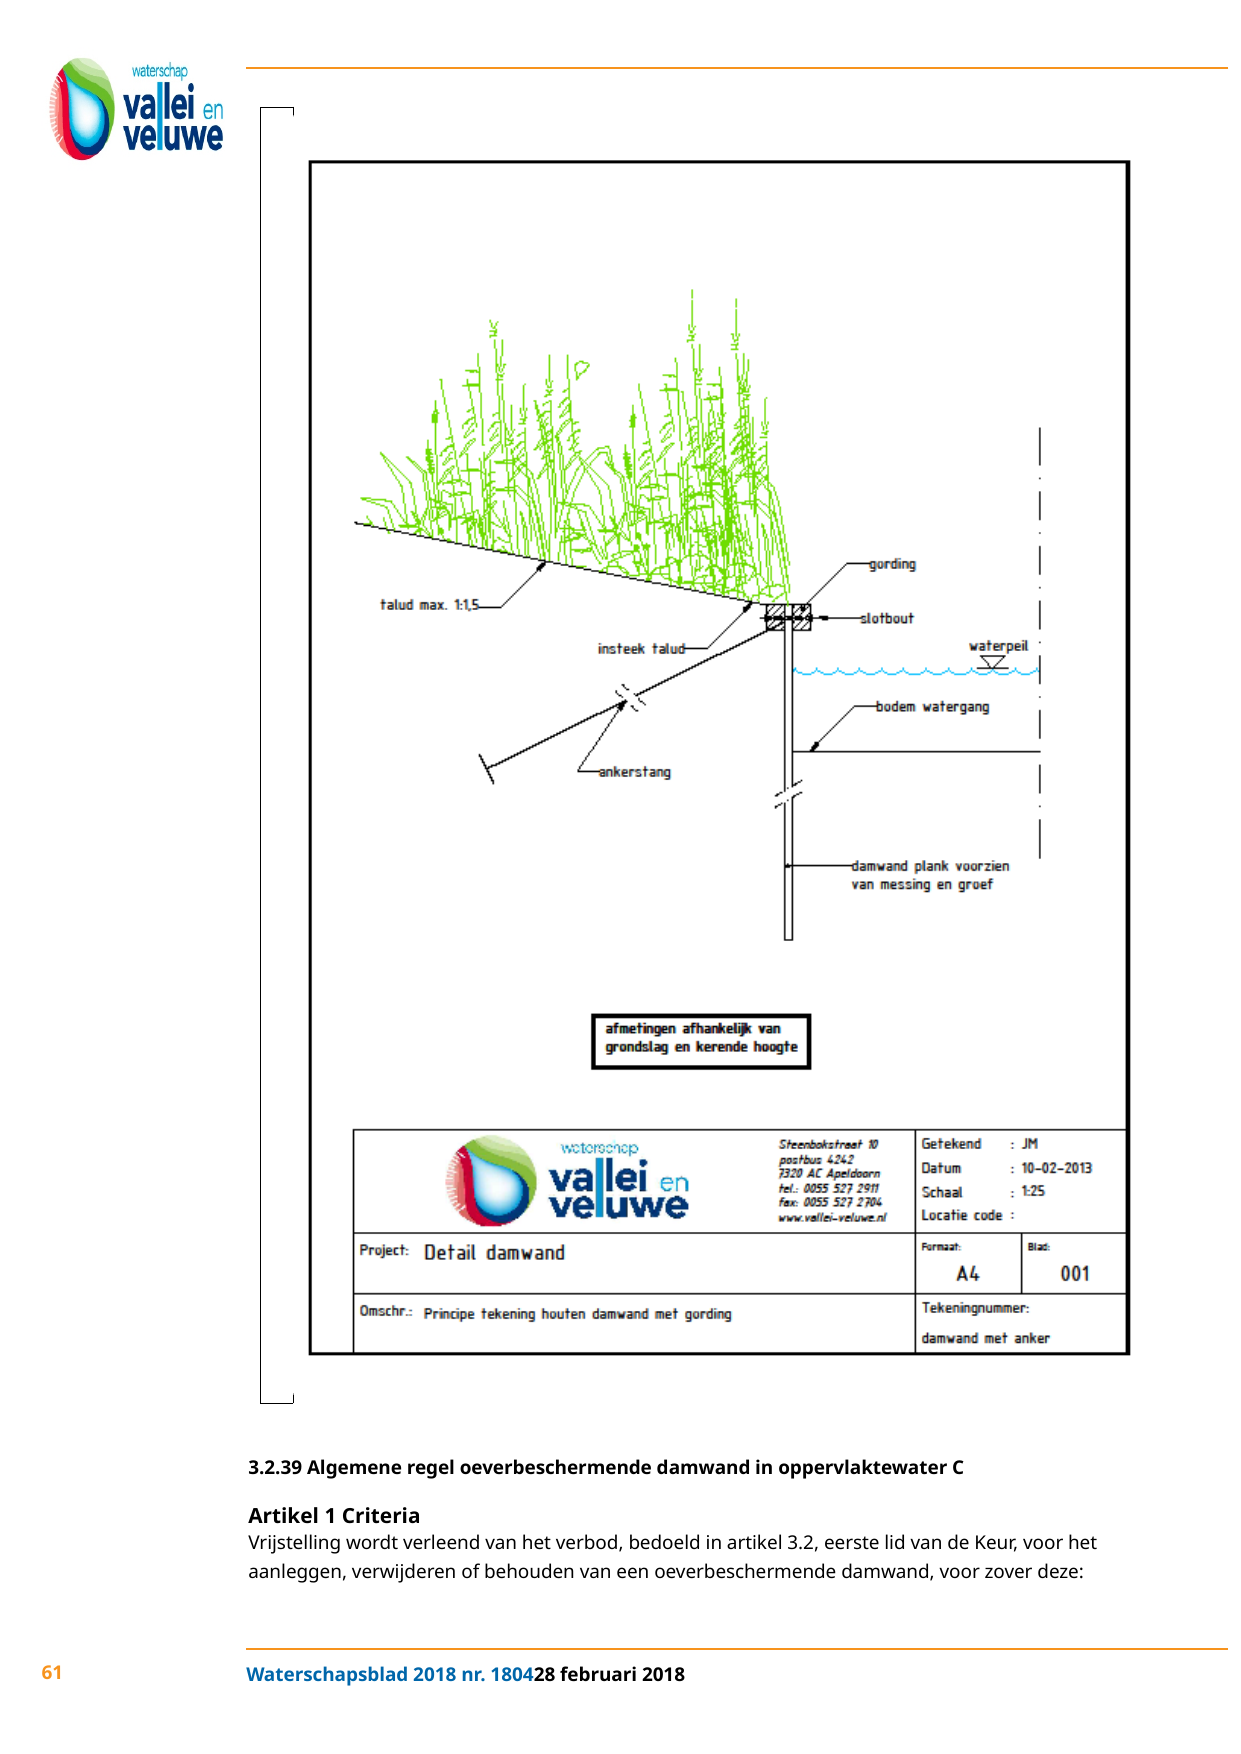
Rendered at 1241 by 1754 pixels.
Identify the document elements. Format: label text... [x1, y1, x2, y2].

picture [268, 115, 1173, 1395]
text Vrijstelling wordt verleend van het verbod, bedoeld in artikel 3.2, eerste lid van de Keur, voor het aanleggen, verwijderen of behouden van een oeverbeschermende damwand, voor zover deze: [248, 1529, 1152, 1584]
text 3.2.39 Algemene regel oeverbeschermende damwand in oppervlaktewater C [248, 1454, 1152, 1480]
text Artikel 1 Criteria [248, 1501, 1152, 1529]
picture [41, 47, 231, 172]
